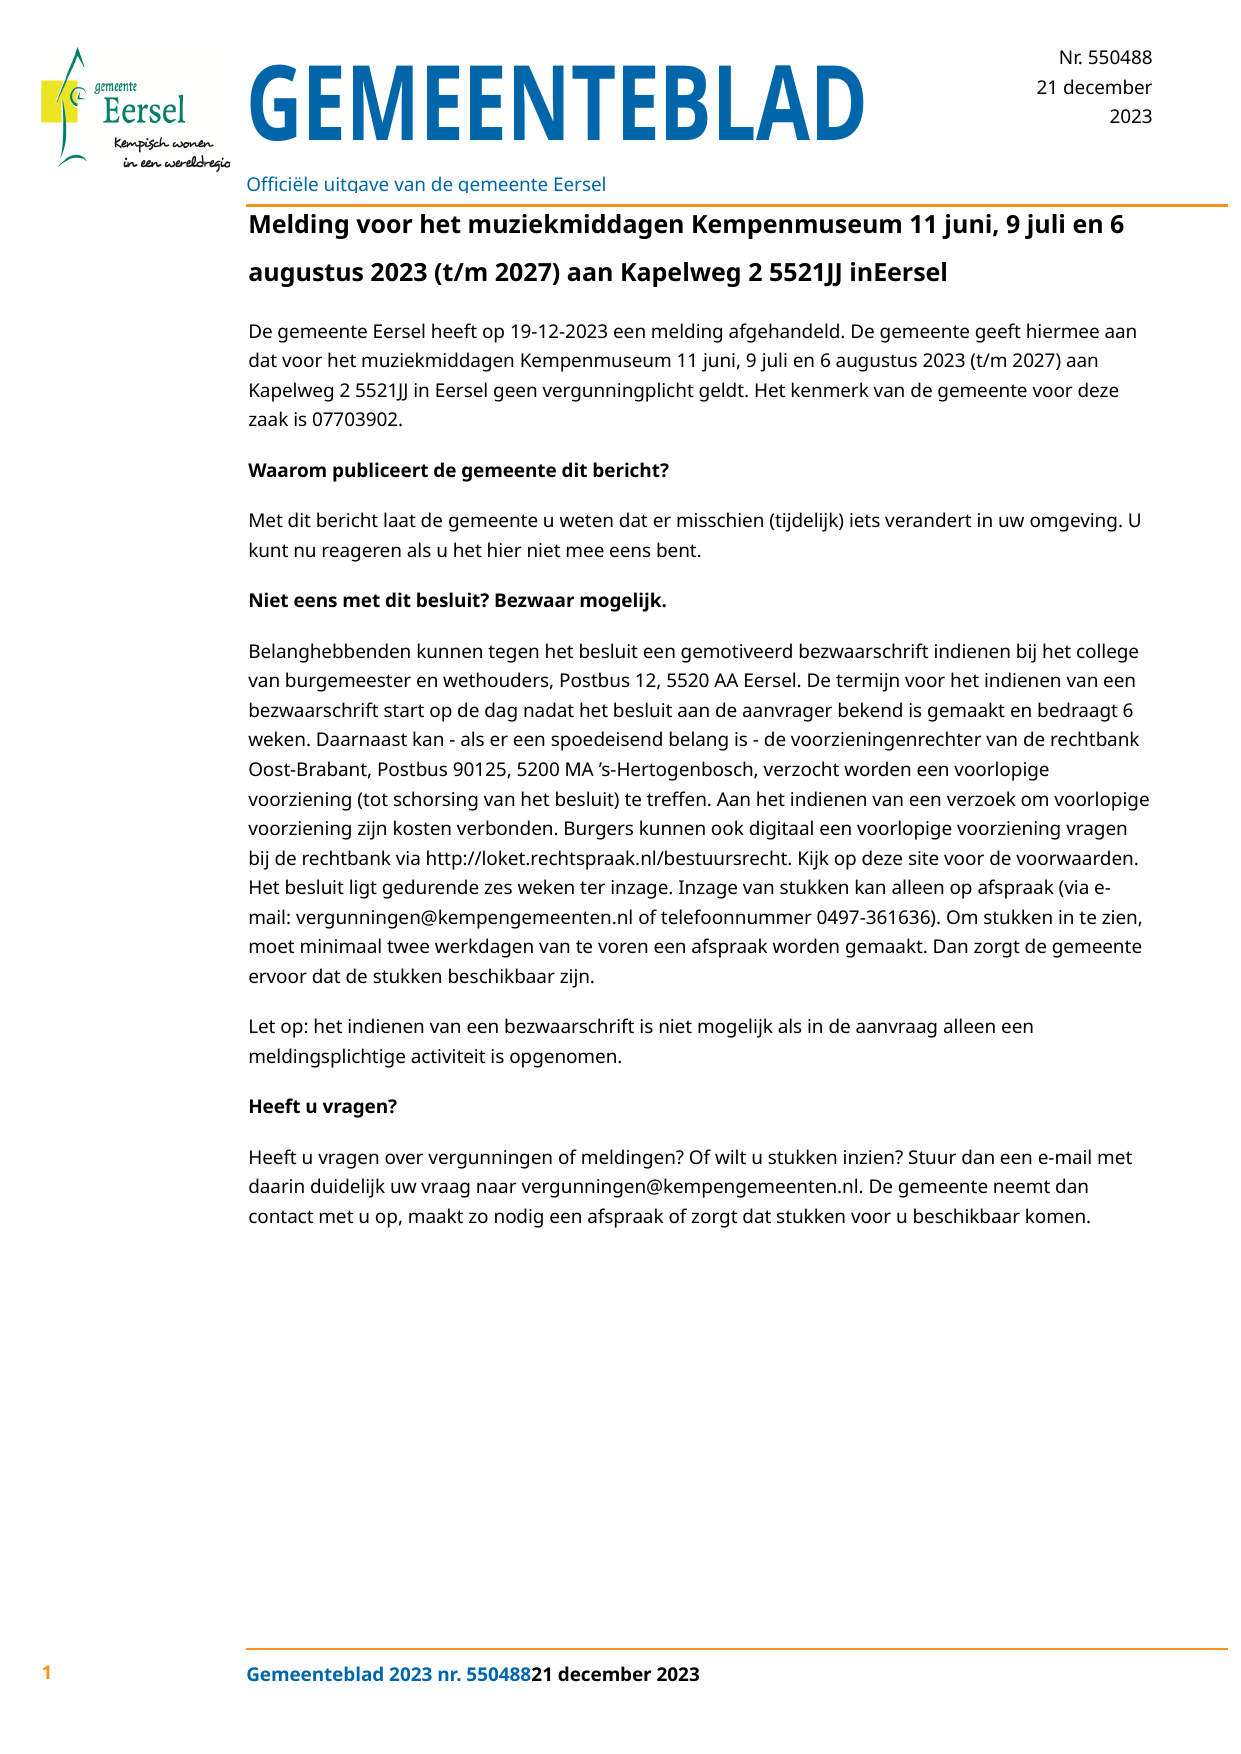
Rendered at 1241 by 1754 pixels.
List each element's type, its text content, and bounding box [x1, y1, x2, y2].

text Melding voor het muziekmiddagen Kempenmuseum 11 juni, 9 juli en 6 augustus 2023 (t/m 2027) aan Kapelweg 2 5521JJ inEersel [248, 207, 1152, 288]
picture [41, 47, 231, 172]
text Met dit bericht laat de gemeente u weten dat er misschien (tijdelijk) iets verandert in uw omgeving. U kunt nu reageren als u het hier niet mee eens bent. [248, 507, 1152, 563]
text Heeft u vragen? [248, 1094, 1152, 1119]
text De gemeente Eersel heeft op 19-12-2023 een melding afgehandeld. De gemeente geeft hiermee aan dat voor het muziekmiddagen Kempenmuseum 11 juni, 9 juli en 6 augustus 2023 (t/m 2027) aan Kapelweg 2 5521JJ in Eersel geen vergunningplicht geldt. Het kenmerk van de gemeente voor deze zaak is 07703902. [248, 318, 1152, 432]
text Let op: het indienen van een bezwaarschrift is niet mogelijk als in de aanvraag alleen een meldingsplichtige activiteit is opgenomen. [248, 1014, 1152, 1069]
text Belanghebbenden kunnen tegen het besluit een gemotiveerd bezwaarschrift indienen bij het college van burgemeester en wethouders, Postbus 12, 5520 AA Eersel. De termijn voor het indienen van een bezwaarschrift start op de dag nadat het besluit aan de aanvrager bekend is gemaakt en bedraagt 6 weken. Daarnaast kan - als er een spoedeisend belang is - de voorzieningenrechter van de rechtbank Oost-Brabant, Postbus 90125, 5200 MA ’s-Hertogenbosch, verzocht worden een voorlopige voorziening (tot schorsing van het besluit) te treffen. Aan het indienen van een verzoek om voorlopige voorziening zijn kosten verbonden. Burgers kunnen ook digitaal een voorlopige voorziening vragen bij de rechtbank via http://loket.rechtspraak.nl/bestuursrecht. Kijk op deze site voor de voorwaarden. Het besluit ligt gedurende zes weken ter inzage. Inzage van stukken kan alleen op afspraak (via e-mail: vergunningen@kempengemeenten.nl of telefoonnummer 0497-361636). Om stukken in te zien, moet minimaal twee werkdagen van te voren een afspraak worden gemaakt. Dan zorgt de gemeente ervoor dat de stukken beschikbaar zijn. [248, 638, 1152, 989]
text Niet eens met dit besluit? Bezwaar mogelijk. [248, 587, 1152, 613]
text Waarom publiceert de gemeente dit bericht? [248, 457, 1152, 483]
text Heeft u vragen over vergunningen of meldingen? Of wilt u stukken inzien? Stuur dan een e-mail met daarin duidelijk uw vraag naar vergunningen@kempengemeenten.nl. De gemeente neemt dan contact met u op, maakt zo nodig een afspraak of zorgt dat stukken voor u beschikbaar komen. [248, 1144, 1152, 1229]
